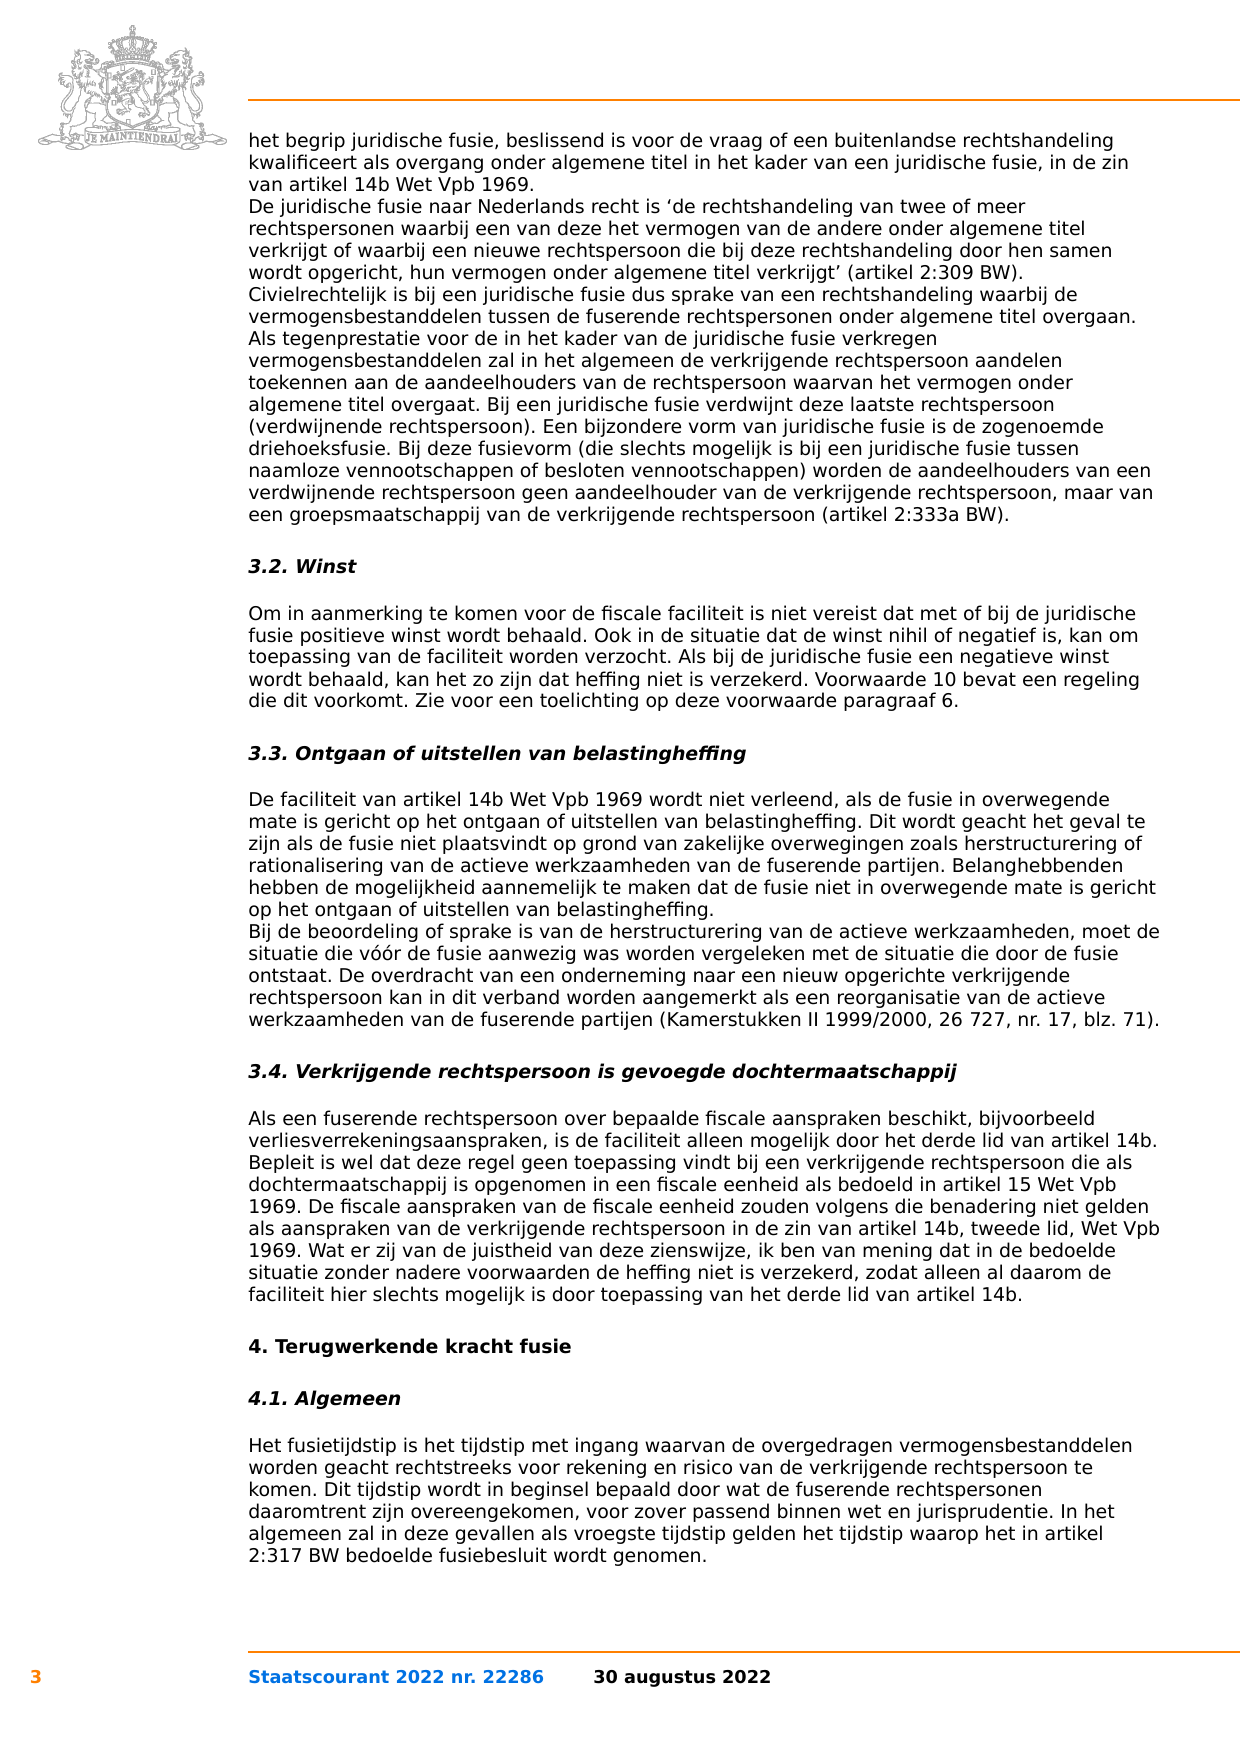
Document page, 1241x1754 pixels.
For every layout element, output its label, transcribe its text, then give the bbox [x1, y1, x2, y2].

subtitle 4. Terugwerkende kracht fusie [248, 1336, 1163, 1358]
text Bij de beoordeling of sprake is van de herstructurering van de actieve werkzaamheden, moet de situatie die vóór de fusie aanwezig was worden vergeleken met de situatie die door de fusie ontstaat. De overdracht van een onderneming naar een nieuw opgerichte verkrijgende rechtspersoon kan in dit verband worden aangemerkt als een reorganisatie van de actieve werkzaamheden van de fuserende partijen (Kamerstukken II 1999/2000, 26 727, nr. 17, blz. 71). [248, 921, 1163, 1031]
text Het fusietijdstip is het tijdstip met ingang waarvan de overgedragen vermogensbestanddelen worden geacht rechtstreeks voor rekening en risico van de verkrijgende rechtspersoon te komen. Dit tijdstip wordt in beginsel bepaald door wat de fuserende rechtspersonen daaromtrent zijn overeengekomen, voor zover passend binnen wet en jurisprudentie. In het algemeen zal in deze gevallen als vroegste tijdstip gelden het tijdstip waarop het in artikel 2:317 BW bedoelde fusiebesluit wordt genomen. [248, 1435, 1163, 1567]
text Als een fuserende rechtspersoon over bepaalde fiscale aanspraken beschikt, bijvoorbeeld verliesverrekeningsaanspraken, is de faciliteit alleen mogelijk door het derde lid van artikel 14b. Bepleit is wel dat deze regel geen toepassing vindt bij een verkrijgende rechtspersoon die als dochtermaatschappij is opgenomen in een fiscale eenheid als bedoeld in artikel 15 Wet Vpb 1969. De fiscale aanspraken van de fiscale eenheid zouden volgens die benadering niet gelden als aanspraken van de verkrijgende rechtspersoon in de zin van artikel 14b, tweede lid, Wet Vpb 1969. Wat er zij van de juistheid van deze zienswijze, ik ben van mening dat in de bedoelde situatie zonder nadere voorwaarden de heffing niet is verzekerd, zodat alleen al daarom de faciliteit hier slechts mogelijk is door toepassing van het derde lid van artikel 14b. [248, 1108, 1163, 1306]
picture [38, 25, 227, 150]
text De faciliteit van artikel 14b Wet Vpb 1969 wordt niet verleend, als de fusie in overwegende mate is gericht op het ontgaan of uitstellen van belastingheffing. Dit wordt geacht het geval te zijn als de fusie niet plaatsvindt op grond van zakelijke overwegingen zoals herstructurering of rationalisering van de actieve werkzaamheden van de fuserende partijen. Belanghebbenden hebben de mogelijkheid aannemelijk te maken dat de fusie niet in overwegende mate is gericht op het ontgaan of uitstellen van belastingheffing. [248, 789, 1163, 921]
text De juridische fusie naar Nederlands recht is ‘de rechtshandeling van twee of meer rechtspersonen waarbij een van deze het vermogen van de andere onder algemene titel verkrijgt of waarbij een nieuwe rechtspersoon die bij deze rechtshandeling door hen samen wordt opgericht, hun vermogen onder algemene titel verkrijgt’ (artikel 2:309 BW). [248, 196, 1163, 284]
subtitle 3.4. Verkrijgende rechtspersoon is gevoegde dochtermaatschappij [248, 1061, 1163, 1083]
text het begrip juridische fusie, beslissend is voor de vraag of een buitenlandse rechtshandeling kwalificeert als overgang onder algemene titel in het kader van een juridische fusie, in de zin van artikel 14b Wet Vpb 1969. [248, 130, 1163, 196]
subtitle 4.1. Algemeen [248, 1388, 1163, 1410]
text Om in aanmerking te komen voor de fiscale faciliteit is niet vereist dat met of bij de juridische fusie positieve winst wordt behaald. Ook in de situatie dat de winst nihil of negatief is, kan om toepassing van de faciliteit worden verzocht. Als bij de juridische fusie een negatieve winst wordt behaald, kan het zo zijn dat heffing niet is verzekerd. Voorwaarde 10 bevat een regeling die dit voorkomt. Zie voor een toelichting op deze voorwaarde paragraaf 6. [248, 602, 1163, 712]
subtitle 3.3. Ontgaan of uitstellen van belastingheffing [248, 742, 1163, 764]
text Civielrechtelijk is bij een juridische fusie dus sprake van een rechtshandeling waarbij de vermogensbestanddelen tussen de fuserende rechtspersonen onder algemene titel overgaan. Als tegenprestatie voor de in het kader van de juridische fusie verkregen vermogensbestanddelen zal in het algemeen de verkrijgende rechtspersoon aandelen toekennen aan de aandeelhouders van de rechtspersoon waarvan het vermogen onder algemene titel overgaat. Bij een juridische fusie verdwijnt deze laatste rechtspersoon (verdwijnende rechtspersoon). Een bijzondere vorm van juridische fusie is de zogenoemde driehoeksfusie. Bij deze fusievorm (die slechts mogelijk is bij een juridische fusie tussen naamloze vennootschappen of besloten vennootschappen) worden de aandeelhouders van een verdwijnende rechtspersoon geen aandeelhouder van de verkrijgende rechtspersoon, maar van een groepsmaatschappij van de verkrijgende rechtspersoon (artikel 2:333a BW). [248, 284, 1163, 526]
subtitle 3.2. Winst [248, 556, 1163, 577]
